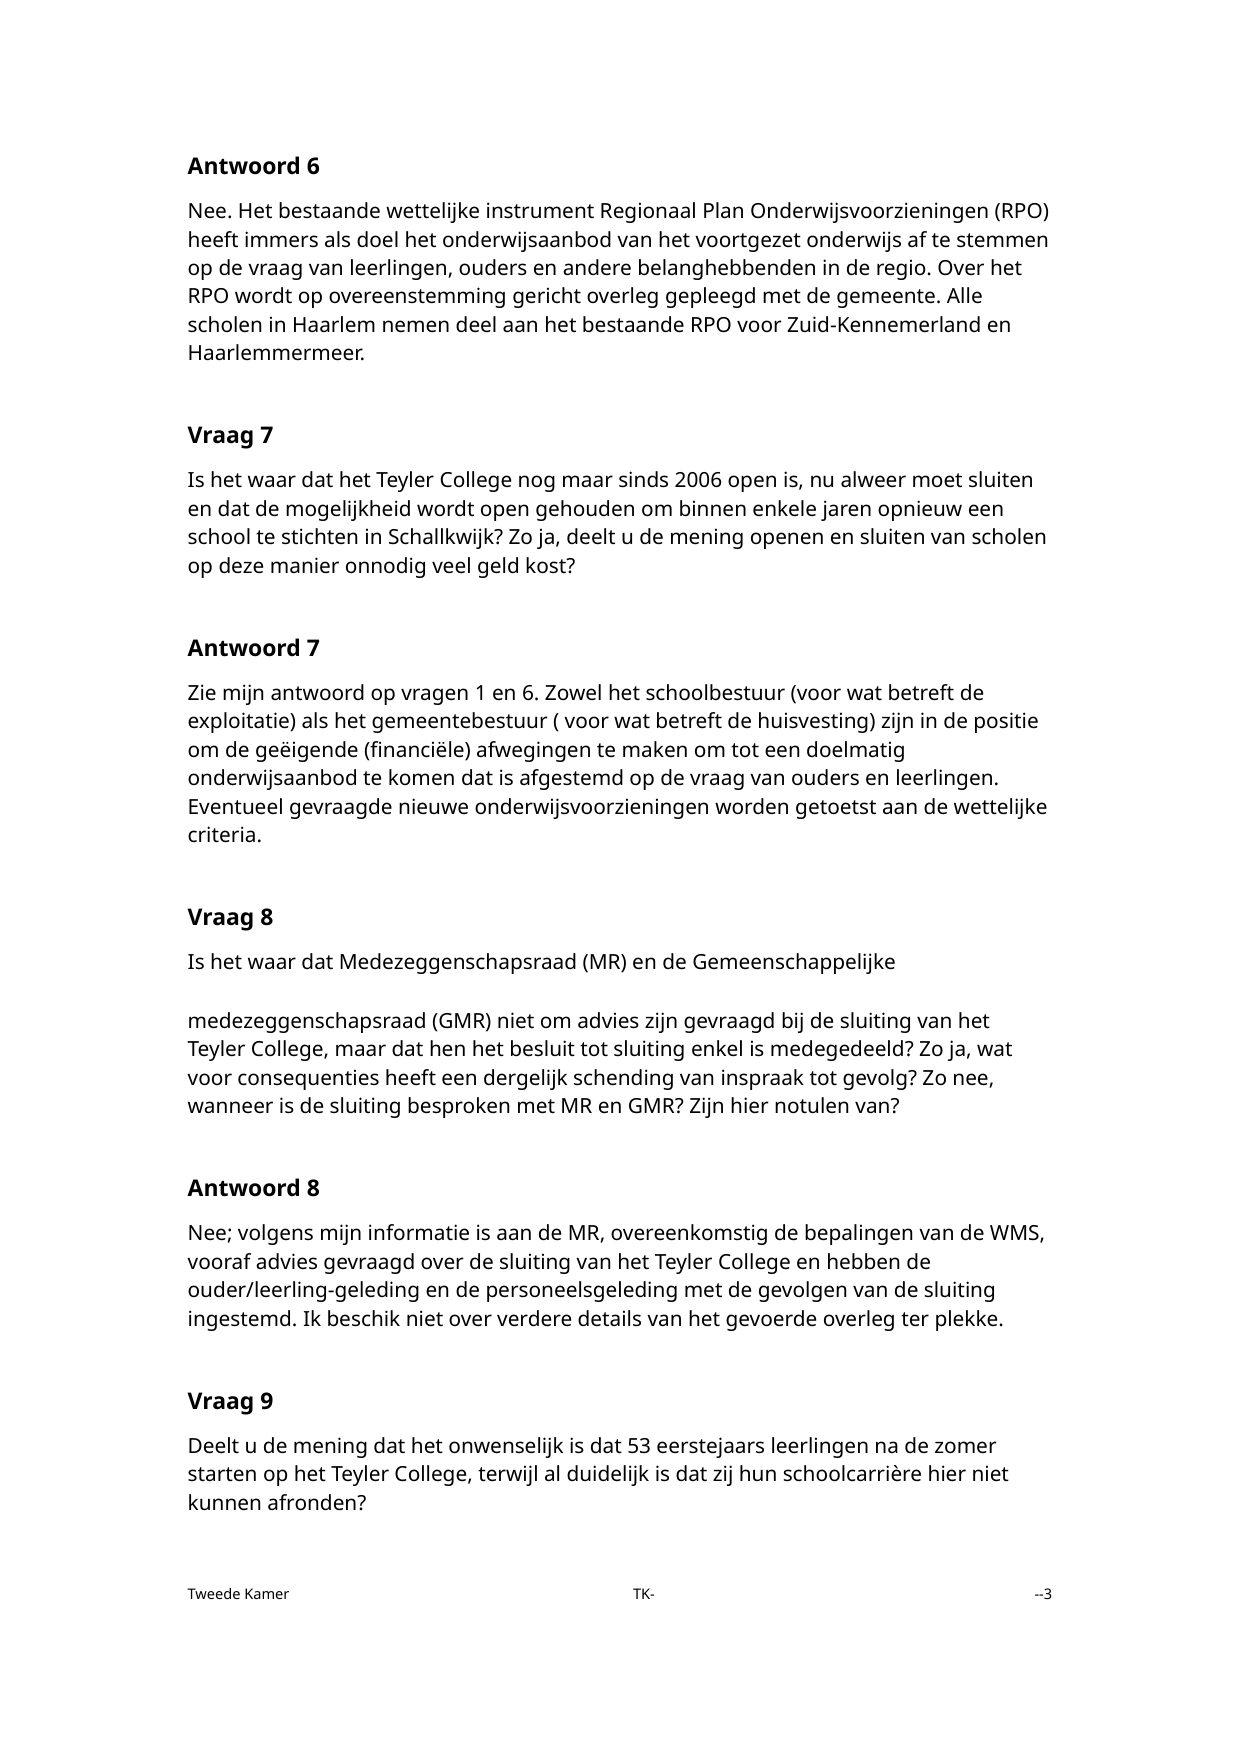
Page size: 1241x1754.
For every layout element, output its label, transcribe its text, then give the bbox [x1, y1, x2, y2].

subtitle Vraag 9 [187, 1385, 1053, 1416]
subtitle Vraag 7 [187, 419, 1053, 451]
subtitle Antwoord 7 [187, 632, 1053, 663]
text Is het waar dat Medezeggenschapsraad (MR) en de Gemeenschappelijke [187, 947, 1053, 976]
text medezeggenschapsraad (GMR) niet om advies zijn gevraagd bij de sluiting van het Teyler College, maar dat hen het besluit tot sluiting enkel is medegedeeld? Zo ja, wat voor consequenties heeft een dergelijk schending van inspraak tot gevolg? Zo nee, wanneer is de sluiting besproken met MR en GMR? Zijn hier notulen van? [187, 1006, 1053, 1120]
text Nee. Het bestaande wettelijke instrument Regionaal Plan Onderwijsvoorzieningen (RPO) heeft immers als doel het onderwijsaanbod van het voortgezet onderwijs af te stemmen op de vraag van leerlingen, ouders en andere belanghebbenden in de regio. Over het RPO wordt op overeenstemming gericht overleg gepleegd met de gemeente. Alle scholen in Haarlem nemen deel aan het bestaande RPO voor Zuid-Kennemerland en Haarlemmermeer. [187, 196, 1053, 367]
subtitle Vraag 8 [187, 901, 1053, 932]
subtitle Antwoord 6 [187, 150, 1053, 181]
text Zie mijn antwoord op vragen 1 en 6. Zowel het schoolbestuur (voor wat betreft de exploitatie) als het gemeentebestuur ( voor wat betreft de huisvesting) zijn in de positie om de geëigende (financiële) afwegingen te maken om tot een doelmatig onderwijsaanbod te komen dat is afgestemd op de vraag van ouders en leerlingen. Eventueel gevraagde nieuwe onderwijsvoorzieningen worden getoetst aan de wettelijke criteria. [187, 678, 1053, 849]
text Deelt u de mening dat het onwenselijk is dat 53 eerstejaars leerlingen na de zomer starten op het Teyler College, terwijl al duidelijk is dat zij hun schoolcarrière hier niet kunnen afronden? [187, 1431, 1053, 1516]
text Is het waar dat het Teyler College nog maar sinds 2006 open is, nu alweer moet sluiten en dat de mogelijkheid wordt open gehouden om binnen enkele jaren opnieuw een school te stichten in Schallkwijk? Zo ja, deelt u de mening openen en sluiten van scholen op deze manier onnodig veel geld kost? [187, 466, 1053, 579]
text Nee; volgens mijn informatie is aan de MR, overeenkomstig de bepalingen van de WMS, vooraf advies gevraagd over de sluiting van het Teyler College en hebben de ouder/leerling-geleding en de personeelsgeleding met de gevolgen van de sluiting ingestemd. Ik beschik niet over verdere details van het gevoerde overleg ter plekke. [187, 1218, 1053, 1332]
subtitle Antwoord 8 [187, 1172, 1053, 1203]
